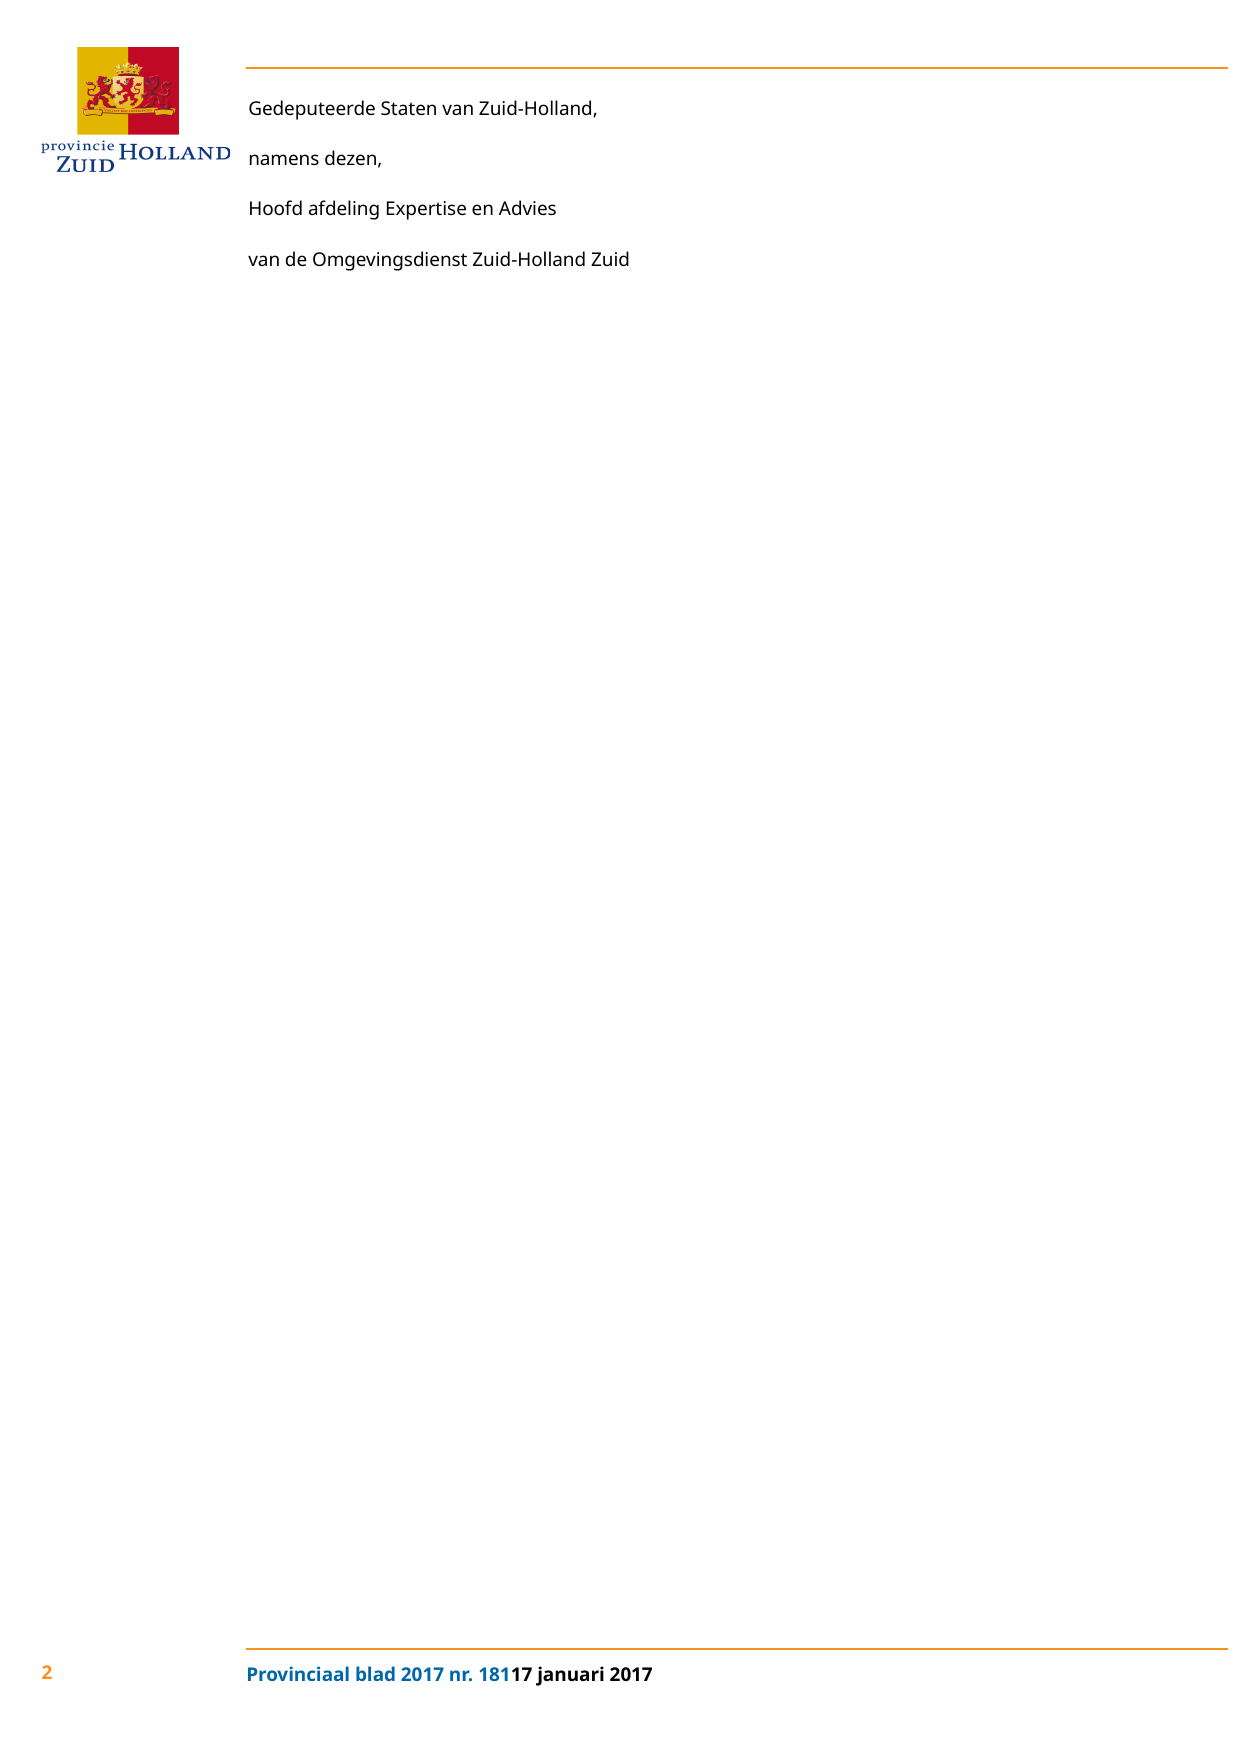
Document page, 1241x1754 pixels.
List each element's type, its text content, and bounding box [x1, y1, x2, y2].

text Gedeputeerde Staten van Zuid-Holland, [248, 95, 1152, 121]
text van de Omgevingsdienst Zuid-Holland Zuid [248, 246, 1152, 272]
text Hoofd afdeling Expertise en Advies [248, 196, 1152, 221]
picture [41, 47, 231, 172]
text namens dezen, [248, 145, 1152, 171]
